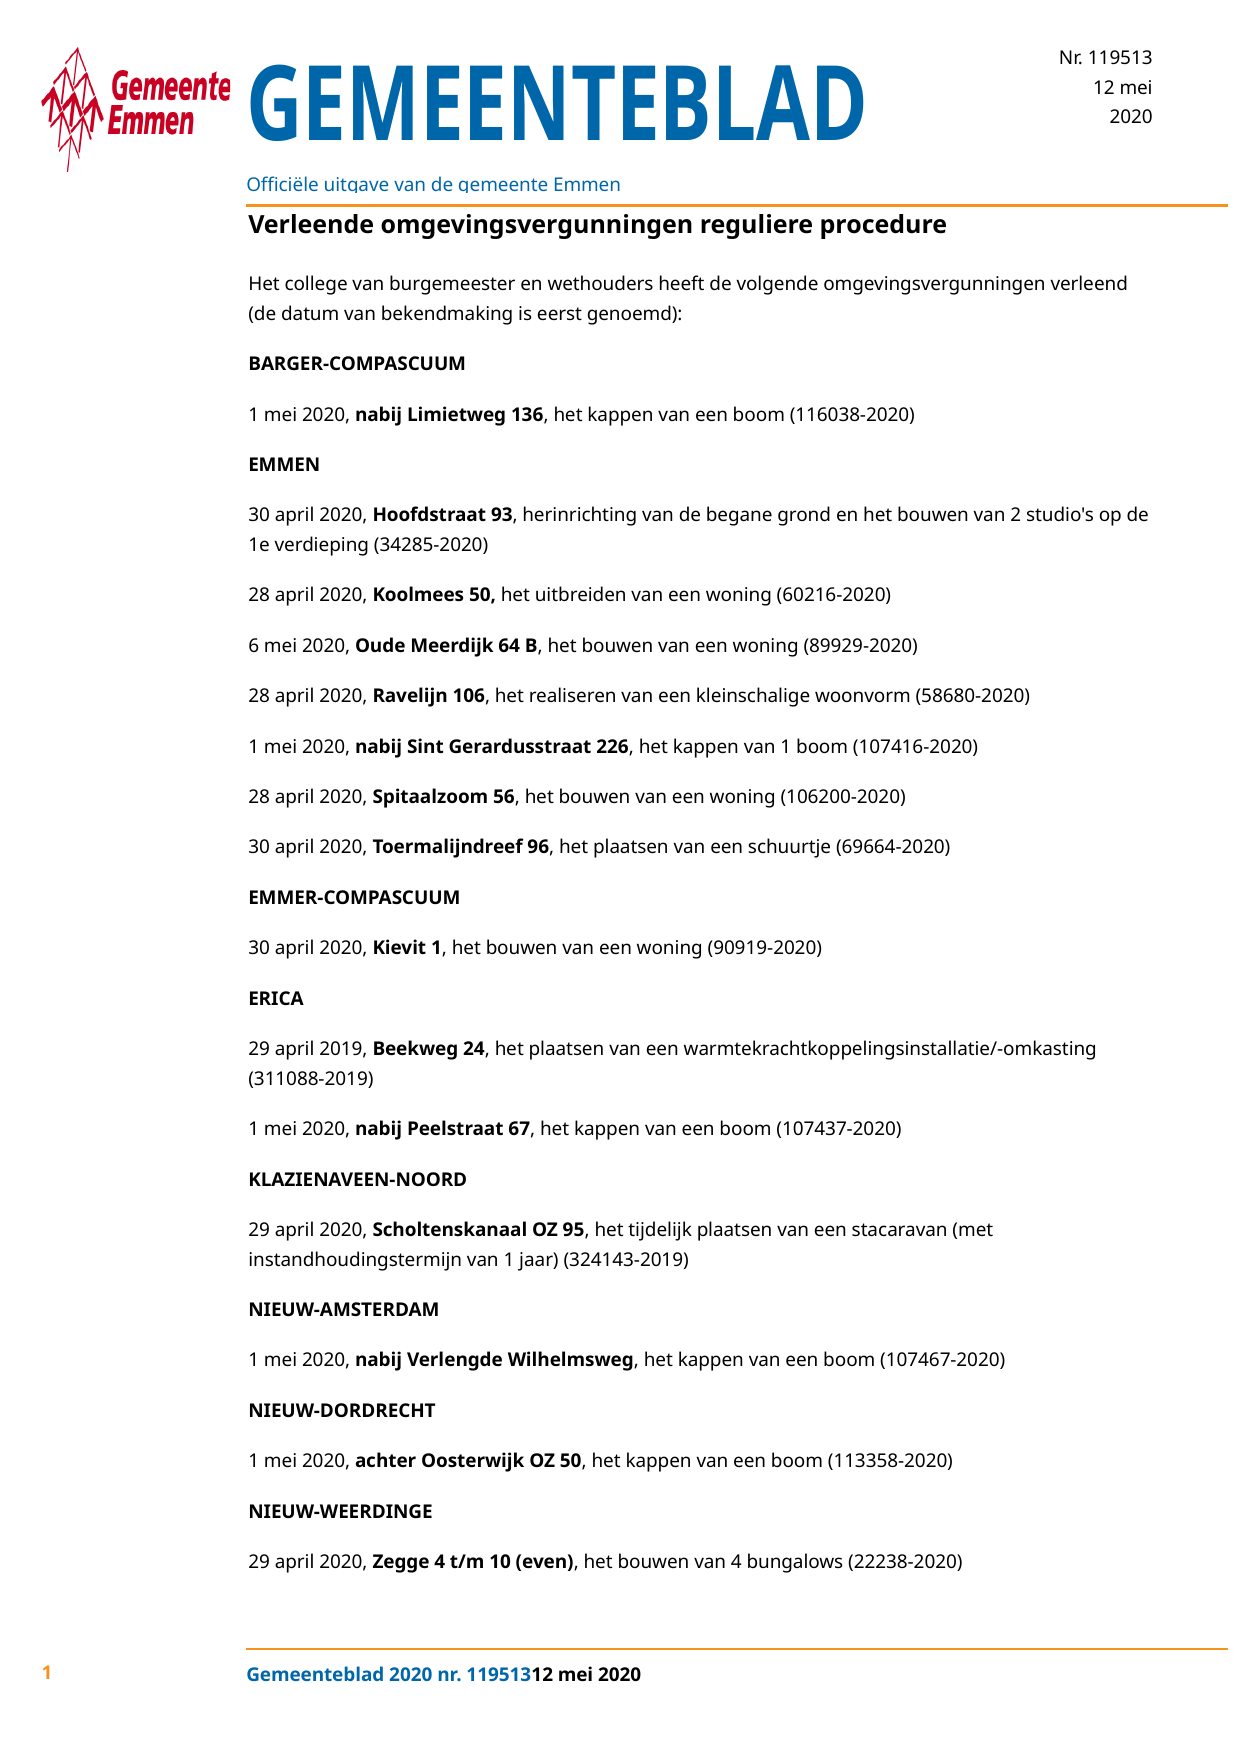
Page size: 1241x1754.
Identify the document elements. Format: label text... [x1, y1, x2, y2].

text 30 april 2020, Toermalijndreef 96, het plaatsen van een schuurtje (69664-2020) [248, 834, 1152, 859]
text 1 mei 2020, nabij Limietweg 136, het kappen van een boom (116038-2020) [248, 401, 1152, 426]
text 28 april 2020, Koolmees 50, het uitbreiden van een woning (60216-2020) [248, 582, 1152, 607]
text Verleende omgevingsvergunningen reguliere procedure [248, 207, 1152, 241]
text 30 april 2020, Kievit 1, het bouwen van een woning (90919-2020) [248, 934, 1152, 960]
text EMMER-COMPASCUUM [248, 884, 1152, 910]
text 28 april 2020, Spitaalzoom 56, het bouwen van een woning (106200-2020) [248, 783, 1152, 809]
text 6 mei 2020, Oude Meerdijk 64 B, het bouwen van een woning (89929-2020) [248, 632, 1152, 658]
text 29 april 2020, Zegge 4 t/m 10 (even), het bouwen van 4 bungalows (22238-2020) [248, 1548, 1152, 1574]
text EMMEN [248, 451, 1152, 477]
text 29 april 2019, Beekweg 24, het plaatsen van een warmtekrachtkoppelingsinstallatie/-omkasting (311088-2019) [248, 1035, 1152, 1091]
text 30 april 2020, Hoofdstraat 93, herinrichting van de begane grond en het bouwen van 2 studio's op de 1e verdieping (34285-2020) [248, 502, 1152, 557]
text 1 mei 2020, nabij Verlengde Wilhelmsweg, het kappen van een boom (107467-2020) [248, 1347, 1152, 1372]
text NIEUW-AMSTERDAM [248, 1296, 1152, 1322]
text ERICA [248, 985, 1152, 1011]
text 1 mei 2020, nabij Sint Gerardusstraat 226, het kappen van 1 boom (107416-2020) [248, 733, 1152, 758]
text 29 april 2020, Scholtenskanaal OZ 95, het tijdelijk plaatsen van een stacaravan (met instandhoudingstermijn van 1 jaar) (324143-2019) [248, 1216, 1152, 1271]
picture [41, 47, 231, 172]
text NIEUW-WEERDINGE [248, 1498, 1152, 1523]
text Het college van burgemeester en wethouders heeft de volgende omgevingsvergunningen verleend (de datum van bekendmaking is eerst genoemd): [248, 270, 1152, 326]
text 1 mei 2020, nabij Peelstraat 67, het kappen van een boom (107437-2020) [248, 1115, 1152, 1141]
text BARGER-COMPASCUUM [248, 350, 1152, 376]
text NIEUW-DORDRECHT [248, 1397, 1152, 1423]
text 1 mei 2020, achter Oosterwijk OZ 50, het kappen van een boom (113358-2020) [248, 1447, 1152, 1473]
text 28 april 2020, Ravelijn 106, het realiseren van een kleinschalige woonvorm (58680-2020) [248, 682, 1152, 708]
text KLAZIENAVEEN-NOORD [248, 1166, 1152, 1191]
